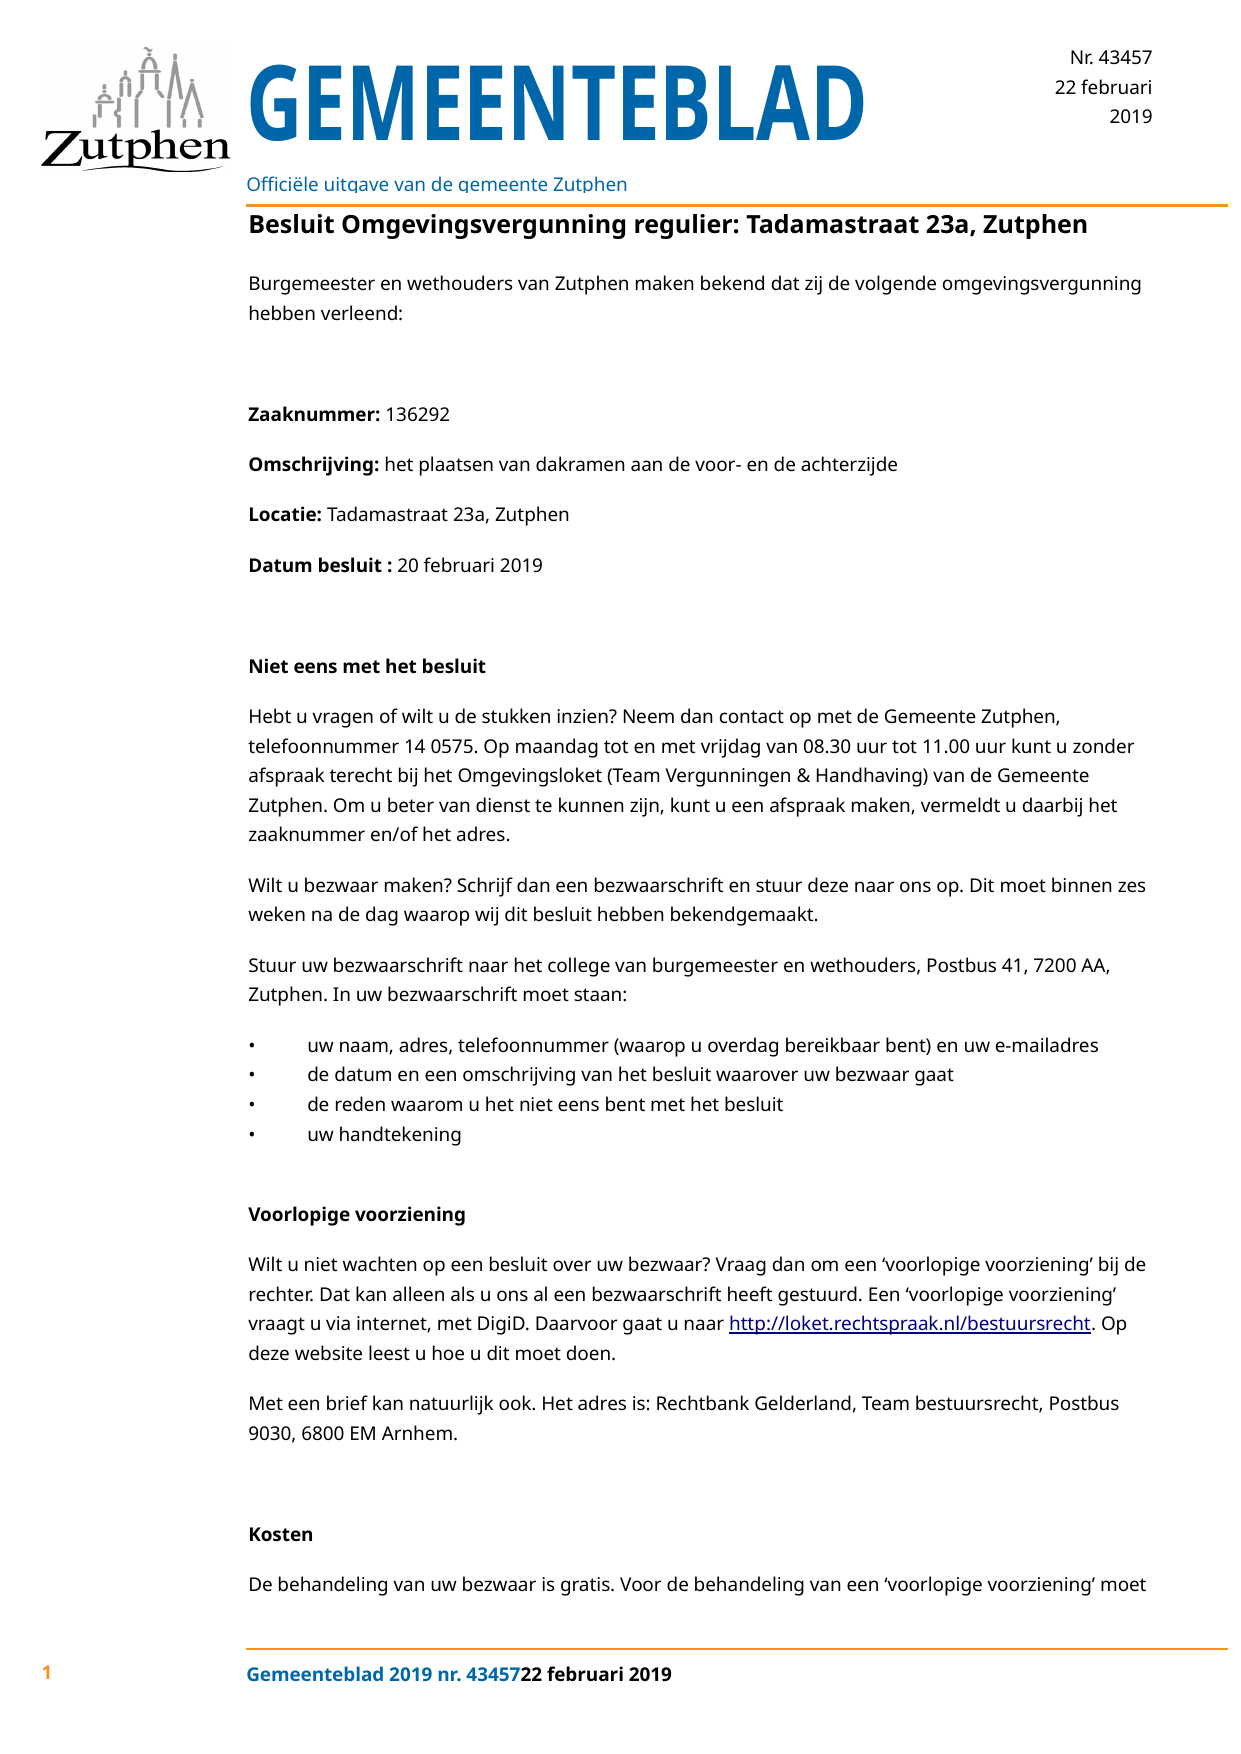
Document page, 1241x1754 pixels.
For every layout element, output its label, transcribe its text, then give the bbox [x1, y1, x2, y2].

text Kosten [248, 1521, 1152, 1546]
picture [41, 47, 231, 172]
text Omschrijving: het plaatsen van dakramen aan de voor- en de achterzijde [248, 451, 1152, 477]
text Hebt u vragen of wilt u de stukken inzien? Neem dan contact op met de Gemeente Zutphen, telefoonnummer 14 0575. Op maandag tot en met vrijdag van 08.30 uur tot 11.00 uur kunt u zonder afspraak terecht bij het Omgevingsloket (Team Vergunningen & Handhaving) van de Gemeente Zutphen. Om u beter van dienst te kunnen zijn, kunt u een afspraak maken, vermeldt u daarbij het zaaknummer en/of het adres. [248, 703, 1152, 847]
text Wilt u niet wachten op een besluit over uw bezwaar? Vraag dan om een ‘voorlopige voorziening’ bij de rechter. Dat kan alleen als u ons al een bezwaarschrift heeft gestuurd. Een ‘voorlopige voorziening’ vraagt u via internet, met DigiD. Daarvoor gaat u naar http://loket.rechtspraak.nl/bestuursrecht. Op deze website leest u hoe u dit moet doen. [248, 1251, 1152, 1366]
text Datum besluit : 20 februari 2019 [248, 552, 1152, 578]
text Besluit Omgevingsvergunning regulier: Tadamastraat 23a, Zutphen [248, 207, 1152, 241]
text Wilt u bezwaar maken? Schrijf dan een bezwaarschrift en stuur deze naar ons op. Dit moet binnen zes weken na de dag waarop wij dit besluit hebben bekendgemaakt. [248, 872, 1152, 927]
text Burgemeester en wethouders van Zutphen maken bekend dat zij de volgende omgevingsvergunning hebben verleend: [248, 270, 1152, 326]
list uw naam, adres, telefoonnummer (waarop u overdag bereikbaar bent) en uw e-mailadres [248, 1032, 1152, 1058]
text Niet eens met het besluit [248, 653, 1152, 678]
text Voorlopige voorziening [248, 1201, 1152, 1226]
list de reden waarom u het niet eens bent met het besluit [248, 1091, 1152, 1117]
list de datum en een omschrijving van het besluit waarover uw bezwaar gaat [248, 1062, 1152, 1087]
text De behandeling van uw bezwaar is gratis. Voor de behandeling van een ‘voorlopige voorziening’ moet [248, 1571, 1152, 1597]
text Zaaknummer: 136292 [248, 401, 1152, 426]
list uw handtekening [248, 1121, 1152, 1146]
text Stuur uw bezwaarschrift naar het college van burgemeester en wethouders, Postbus 41, 7200 AA, Zutphen. In uw bezwaarschrift moet staan: [248, 952, 1152, 1007]
text Met een brief kan natuurlijk ook. Het adres is: Rechtbank Gelderland, Team bestuursrecht, Postbus 9030, 6800 EM Arnhem. [248, 1390, 1152, 1446]
text Locatie: Tadamastraat 23a, Zutphen [248, 502, 1152, 527]
